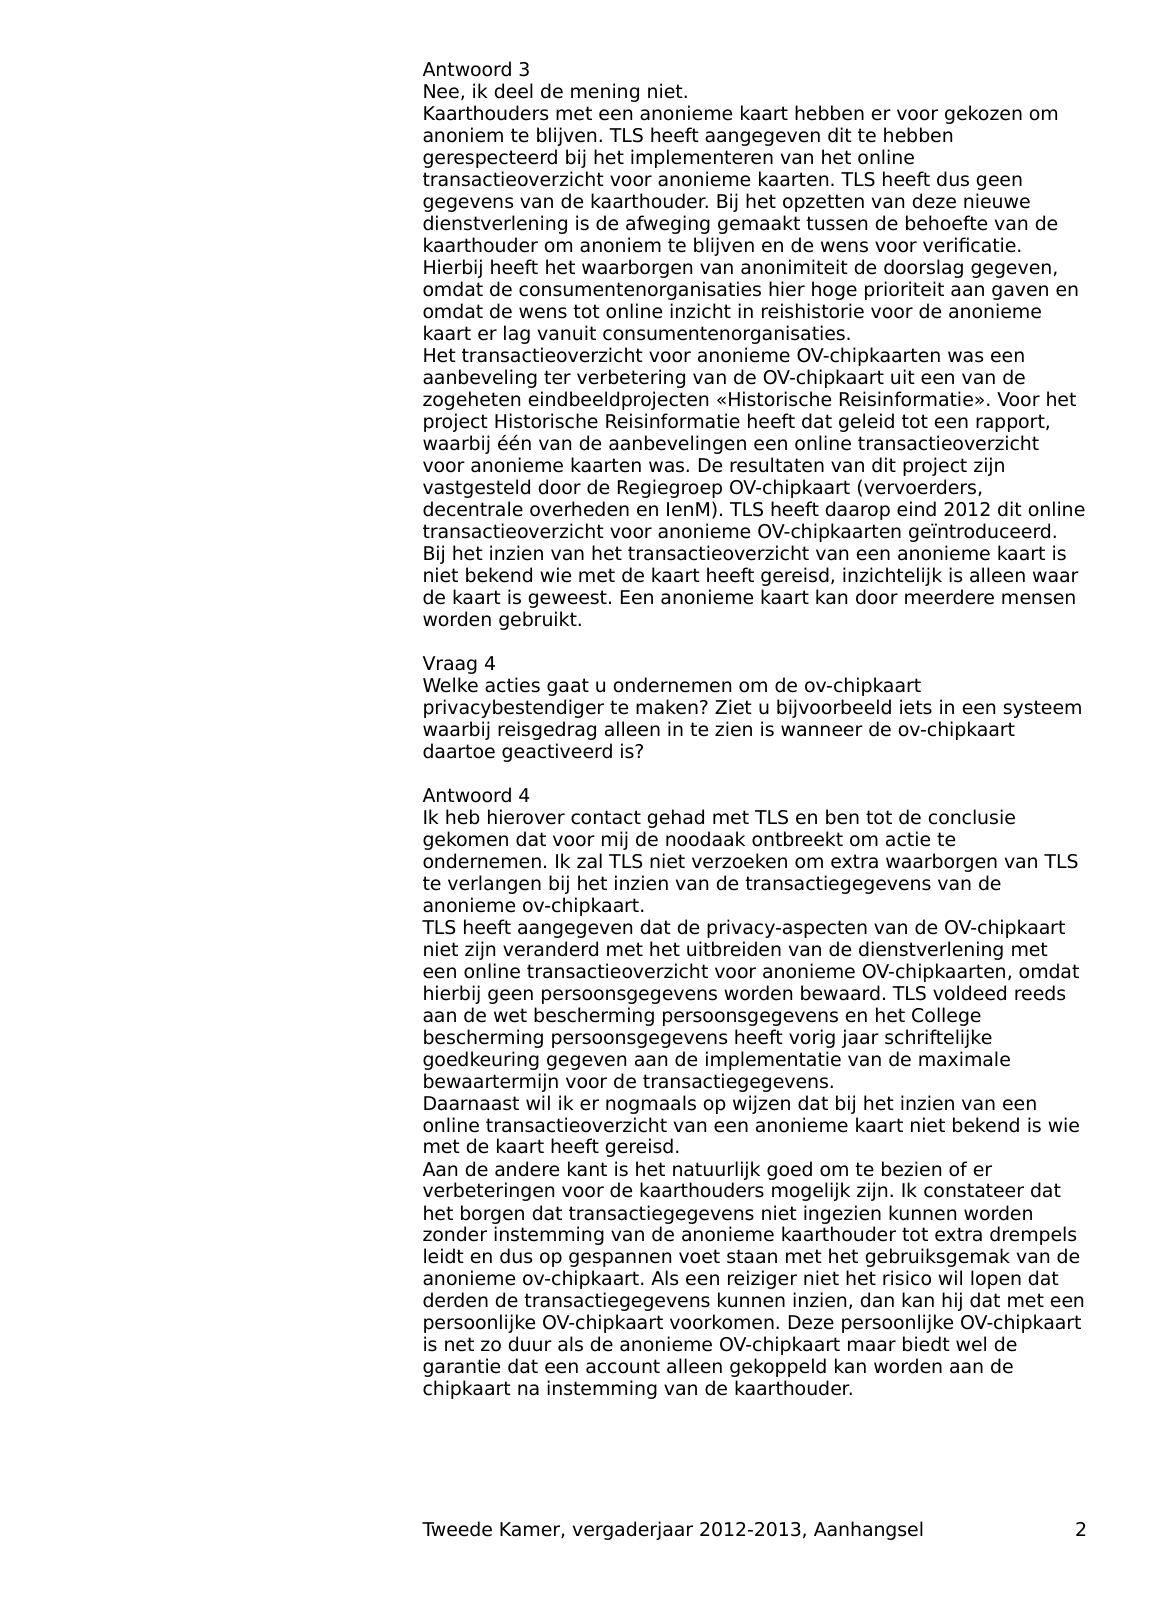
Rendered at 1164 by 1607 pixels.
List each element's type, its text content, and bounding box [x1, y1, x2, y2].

text Aan de andere kant is het natuurlijk goed om te bezien of er verbeteringen voor de kaarthouders mogelijk zijn. Ik constateer dat het borgen dat transactiegegevens niet ingezien kunnen worden zonder instemming van de anonieme kaarthouder tot extra drempels leidt en dus op gespannen voet staan met het gebruiksgemak van de anonieme ov-chipkaart. Als een reiziger niet het risico wil lopen dat derden de transactiegegevens kunnen inzien, dan kan hij dat met een persoonlijke OV-chipkaart voorkomen. Deze persoonlijke OV-chipkaart is net zo duur als de anonieme OV-chipkaart maar biedt wel de garantie dat een account alleen gekoppeld kan worden aan de chipkaart na instemming van de kaarthouder. [422, 1158, 1087, 1400]
text Ik heb hierover contact gehad met TLS en ben tot de conclusie gekomen dat voor mij de noodaak ontbreekt om actie te ondernemen. Ik zal TLS niet verzoeken om extra waarborgen van TLS te verlangen bij het inzien van de transactiegegevens van de anonieme ov-chipkaart. [422, 807, 1087, 917]
text Het transactieoverzicht voor anonieme OV-chipkaarten was een aanbeveling ter verbetering van de OV-chipkaart uit een van de zogeheten eindbeeldprojecten «Historische Reisinformatie». Voor het project Historische Reisinformatie heeft dat geleid tot een rapport, waarbij één van de aanbevelingen een online transactieoverzicht voor anonieme kaarten was. De resultaten van dit project zijn vastgesteld door de Regiegroep OV-chipkaart (vervoerders, decentrale overheden en IenM). TLS heeft daarop eind 2012 dit online transactieoverzicht voor anonieme OV-chipkaarten geïntroduceerd. [422, 345, 1087, 543]
text Bij het inzien van het transactieoverzicht van een anonieme kaart is niet bekend wie met de kaart heeft gereisd, inzichtelijk is alleen waar de kaart is geweest. Een anonieme kaart kan door meerdere mensen worden gebruikt. [422, 543, 1087, 631]
text Vraag 4 [422, 653, 1087, 675]
text Antwoord 3 [422, 59, 1087, 81]
text Daarnaast wil ik er nogmaals op wijzen dat bij het inzien van een online transactieoverzicht van een anonieme kaart niet bekend is wie met de kaart heeft gereisd. [422, 1092, 1087, 1158]
text Nee, ik deel de mening niet. [422, 81, 1087, 103]
text Kaarthouders met een anonieme kaart hebben er voor gekozen om anoniem te blijven. TLS heeft aangegeven dit te hebben gerespecteerd bij het implementeren van het online transactieoverzicht voor anonieme kaarten. TLS heeft dus geen gegevens van de kaarthouder. Bij het opzetten van deze nieuwe dienstverlening is de afweging gemaakt tussen de behoefte van de kaarthouder om anoniem te blijven en de wens voor verificatie. Hierbij heeft het waarborgen van anonimiteit de doorslag gegeven, omdat de consumentenorganisaties hier hoge prioriteit aan gaven en omdat de wens tot online inzicht in reishistorie voor de anonieme kaart er lag vanuit consumentenorganisaties. [422, 103, 1087, 345]
text TLS heeft aangegeven dat de privacy-aspecten van de OV-chipkaart niet zijn veranderd met het uitbreiden van de dienstverlening met een online transactieoverzicht voor anonieme OV-chipkaarten, omdat hierbij geen persoonsgegevens worden bewaard. TLS voldeed reeds aan de wet bescherming persoonsgegevens en het College bescherming persoonsgegevens heeft vorig jaar schriftelijke goedkeuring gegeven aan de implementatie van de maximale bewaartermijn voor de transactiegegevens. [422, 917, 1087, 1092]
text Welke acties gaat u ondernemen om de ov-chipkaart privacybestendiger te maken? Ziet u bijvoorbeeld iets in een systeem waarbij reisgedrag alleen in te zien is wanneer de ov-chipkaart daartoe geactiveerd is? [422, 675, 1087, 763]
text Antwoord 4 [422, 785, 1087, 807]
